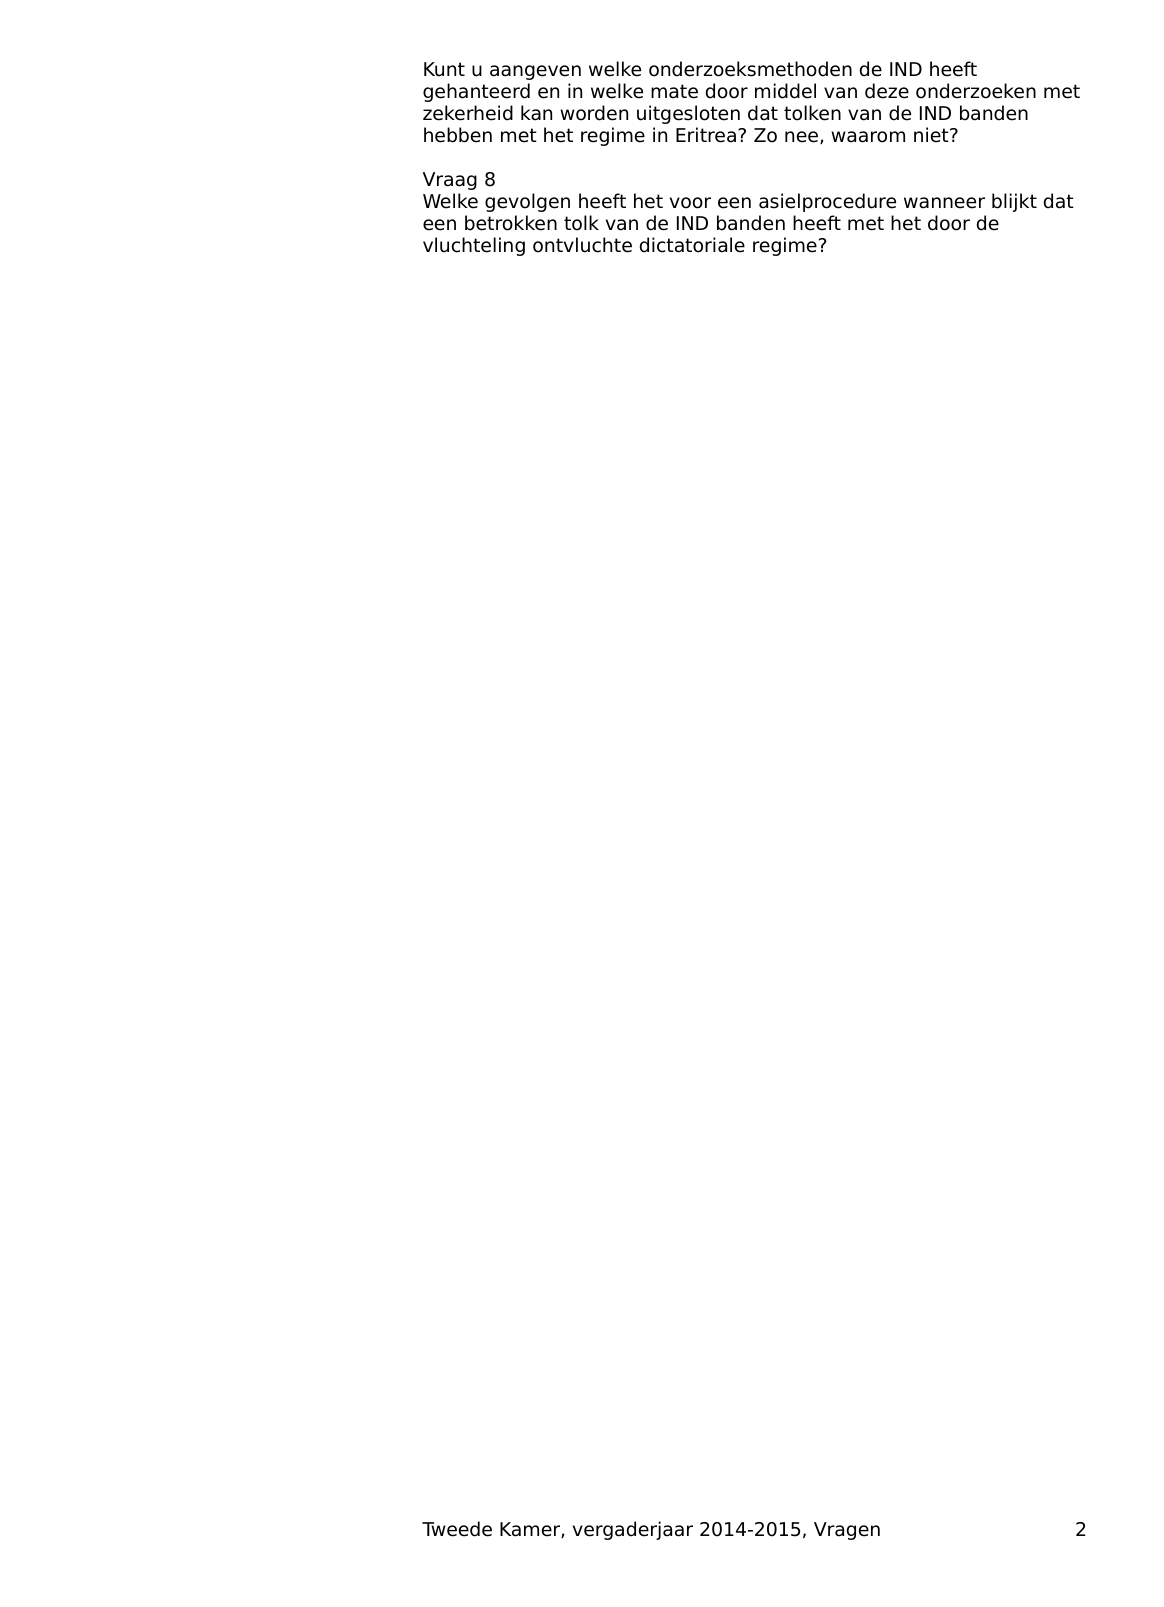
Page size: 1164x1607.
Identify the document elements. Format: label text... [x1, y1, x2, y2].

text Kunt u aangeven welke onderzoeksmethoden de IND heeft gehanteerd en in welke mate door middel van deze onderzoeken met zekerheid kan worden uitgesloten dat tolken van de IND banden hebben met het regime in Eritrea? Zo nee, waarom niet? [422, 59, 1087, 147]
text Vraag 8 [422, 169, 1087, 191]
text Welke gevolgen heeft het voor een asielprocedure wanneer blijkt dat een betrokken tolk van de IND banden heeft met het door de vluchteling ontvluchte dictatoriale regime? [422, 191, 1087, 257]
